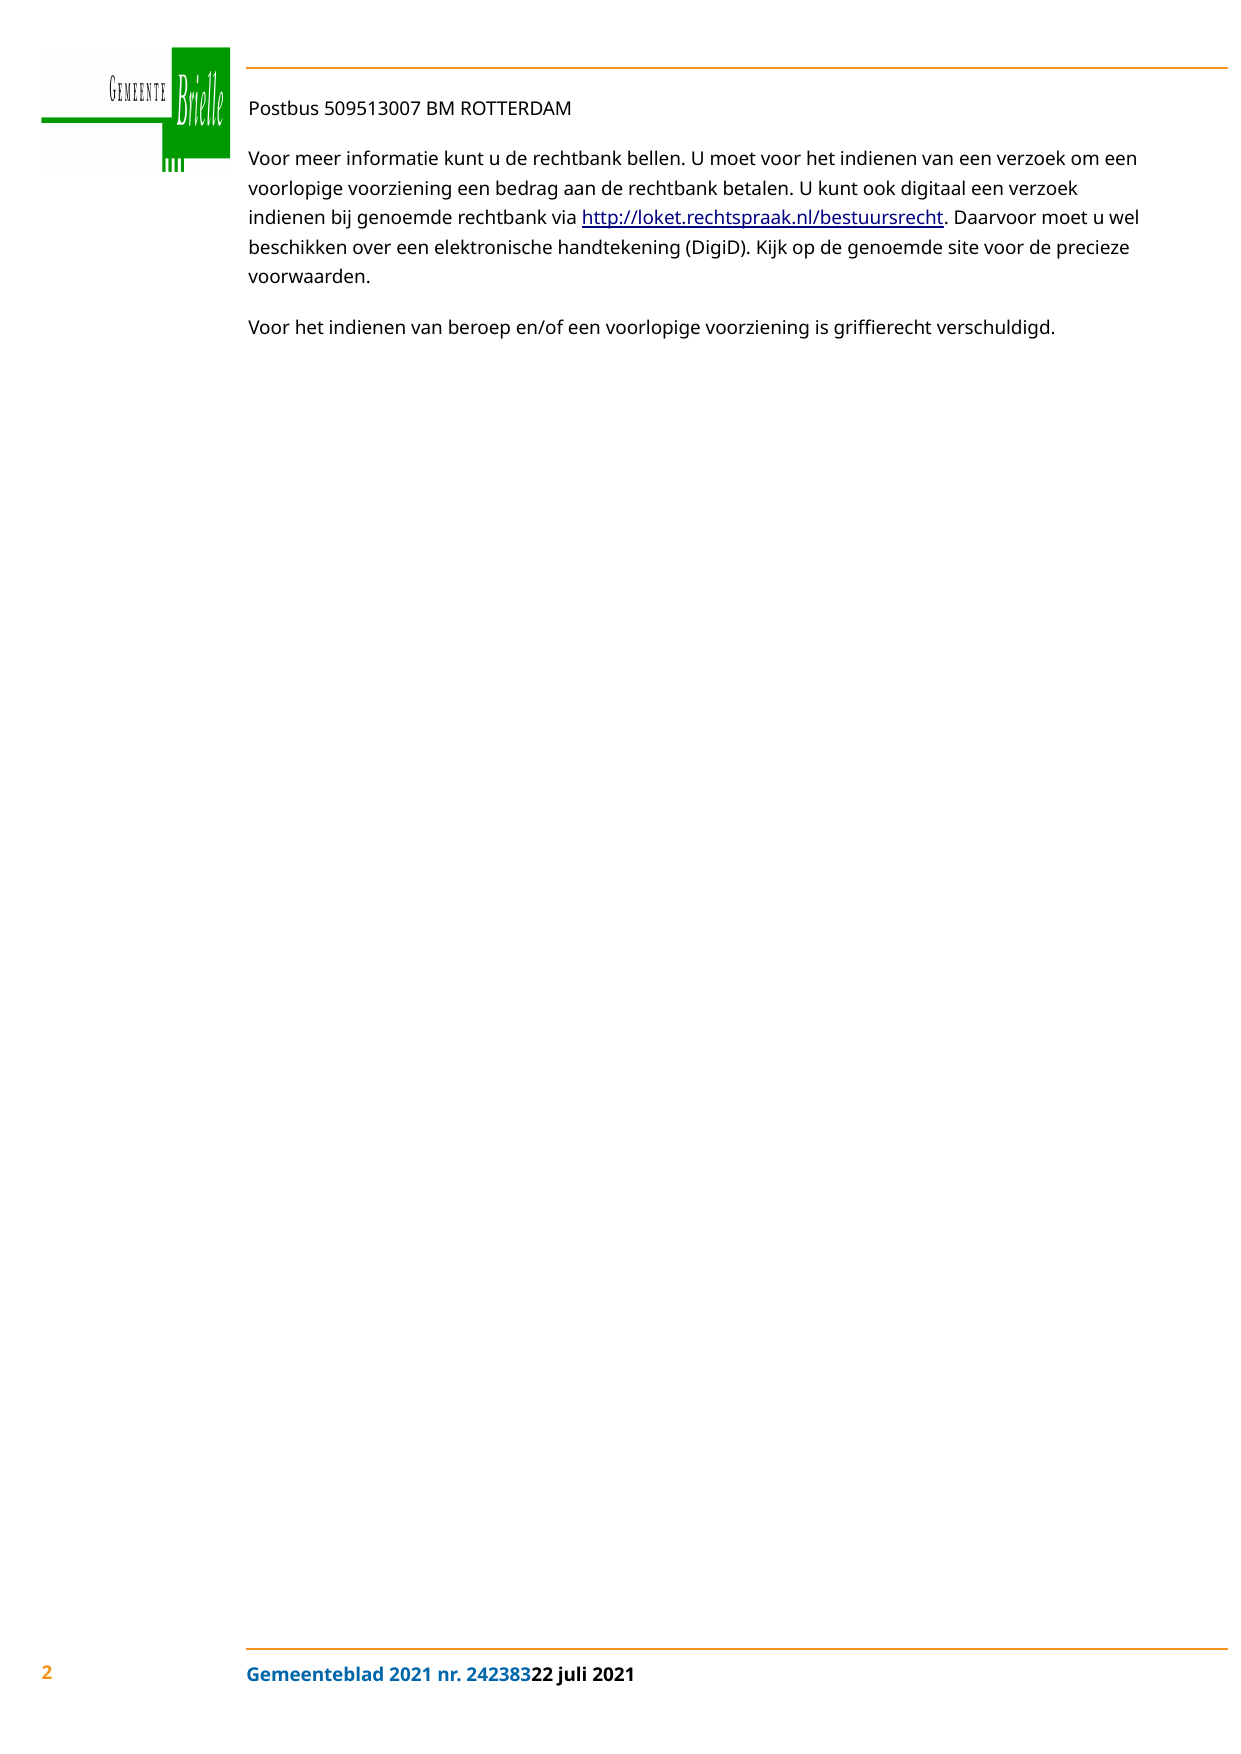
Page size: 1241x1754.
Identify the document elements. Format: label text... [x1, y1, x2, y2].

picture [41, 47, 231, 172]
text Voor het indienen van beroep en/of een voorlopige voorziening is griffierecht verschuldigd. [248, 314, 1152, 340]
text Postbus 509513007 BM ROTTERDAM [248, 95, 1152, 121]
text Voor meer informatie kunt u de rechtbank bellen. U moet voor het indienen van een verzoek om een voorlopige voorziening een bedrag aan de rechtbank betalen. U kunt ook digitaal een verzoek indienen bij genoemde rechtbank via http://loket.rechtspraak.nl/bestuursrecht. Daarvoor moet u wel beschikken over een elektronische handtekening (DigiD). Kijk op de genoemde site voor de precieze voorwaarden. [248, 145, 1152, 289]
